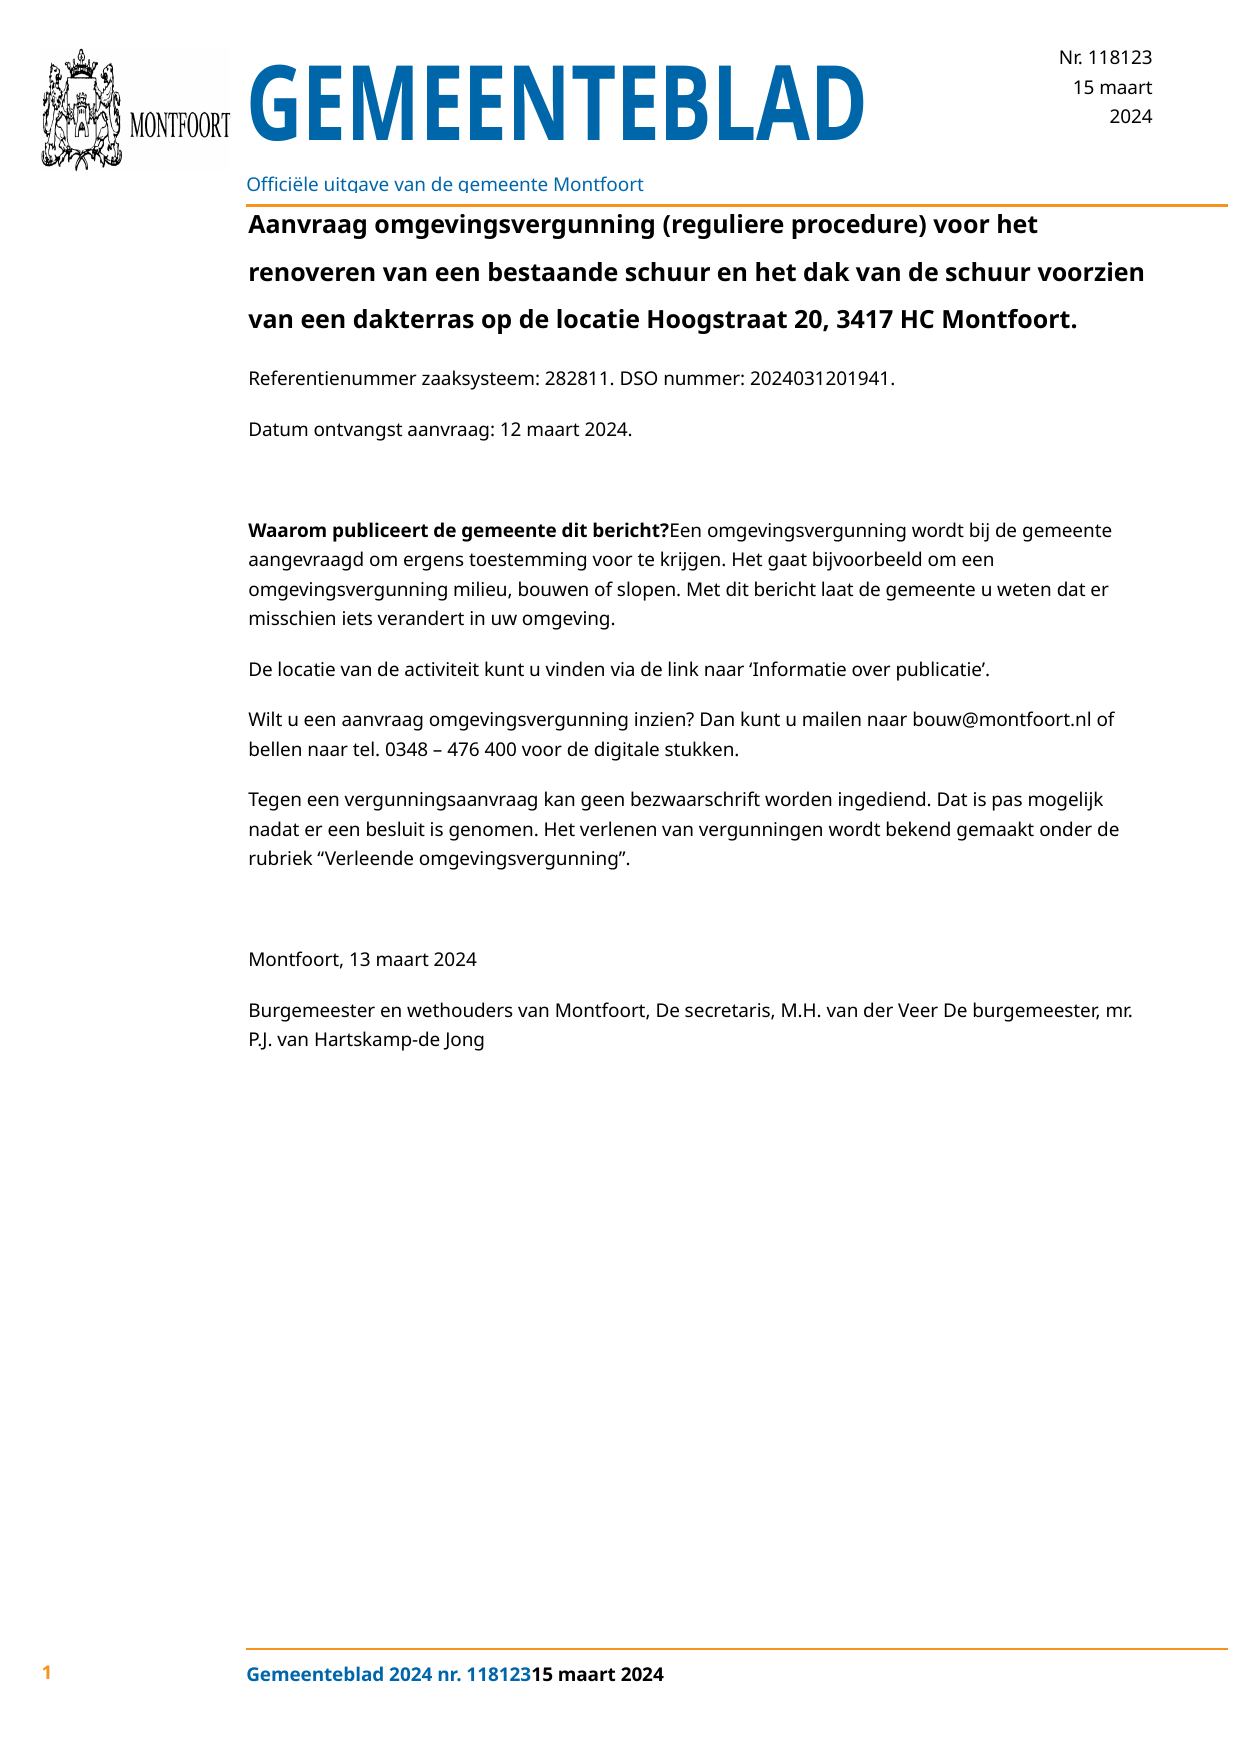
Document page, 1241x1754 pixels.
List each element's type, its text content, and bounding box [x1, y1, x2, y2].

text Aanvraag omgevingsvergunning (reguliere procedure) voor het renoveren van een bestaande schuur en het dak van de schuur voorzien van een dakterras op de locatie Hoogstraat 20, 3417 HC Montfoort. [248, 207, 1152, 336]
text Montfoort, 13 maart 2024 [248, 946, 1152, 972]
picture [41, 47, 231, 172]
text Burgemeester en wethouders van Montfoort, De secretaris, M.H. van der Veer De burgemeester, mr. P.J. van Hartskamp-de Jong [248, 997, 1152, 1052]
text Wilt u een aanvraag omgevingsvergunning inzien? Dan kunt u mailen naar bouw@montfoort.nl of bellen naar tel. 0348 – 476 400 voor de digitale stukken. [248, 706, 1152, 762]
text Referentienummer zaaksysteem: 282811. DSO nummer: 2024031201941. [248, 366, 1152, 391]
text Waarom publiceert de gemeente dit bericht?Een omgevingsvergunning wordt bij de gemeente aangevraagd om ergens toestemming voor te krijgen. Het gaat bijvoorbeeld om een omgevingsvergunning milieu, bouwen of slopen. Met dit bericht laat de gemeente u weten dat er misschien iets verandert in uw omgeving. [248, 517, 1152, 631]
text Datum ontvangst aanvraag: 12 maart 2024. [248, 416, 1152, 442]
text De locatie van de activiteit kunt u vinden via de link naar ‘Informatie over publicatie’. [248, 656, 1152, 682]
text Tegen een vergunningsaanvraag kan geen bezwaarschrift worden ingediend. Dat is pas mogelijk nadat er een besluit is genomen. Het verlenen van vergunningen wordt bekend gemaakt onder de rubriek “Verleende omgevingsvergunning”. [248, 786, 1152, 871]
